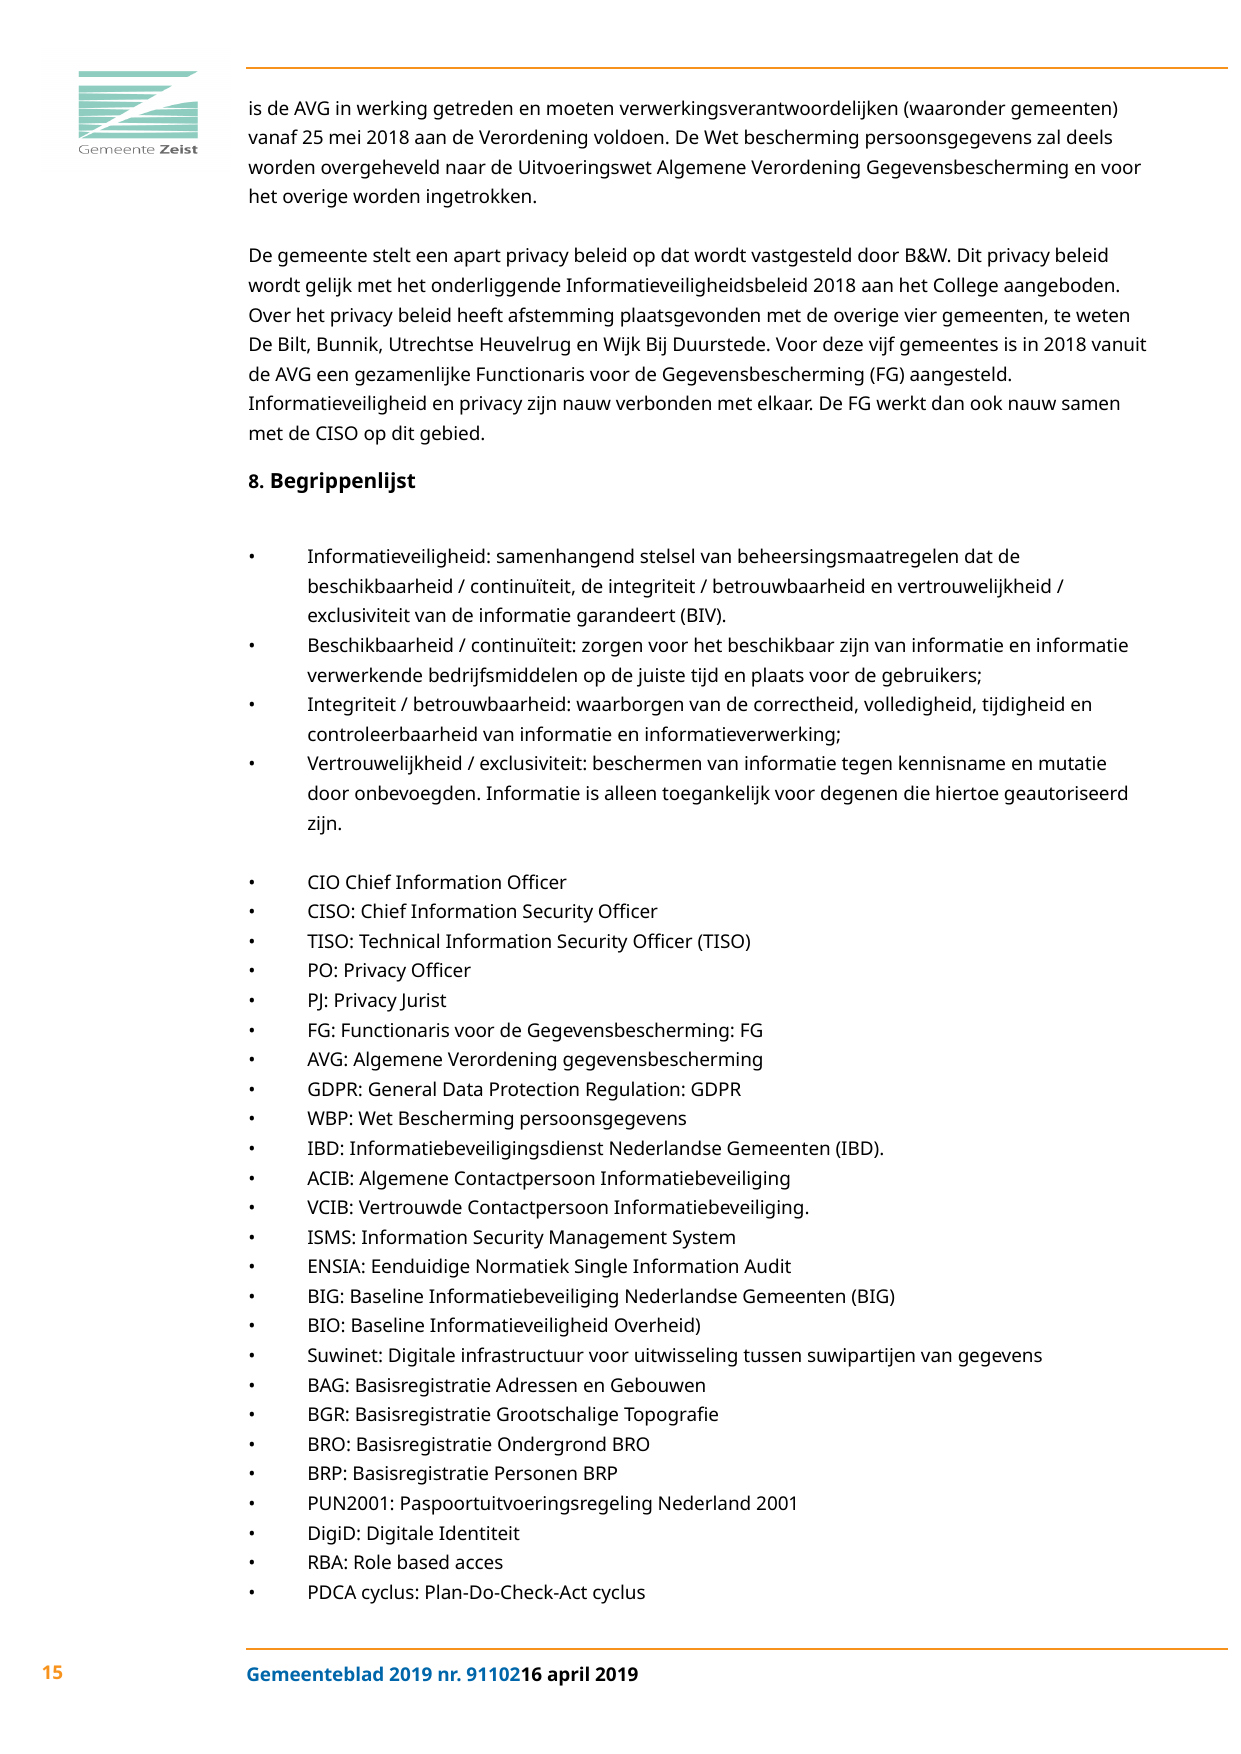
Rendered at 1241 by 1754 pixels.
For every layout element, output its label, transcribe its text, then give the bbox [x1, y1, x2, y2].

list BAG: Basisregistratie Adressen en Gebouwen [248, 1372, 1152, 1398]
picture [41, 47, 231, 172]
list Informatieveiligheid: samenhangend stelsel van beheersingsmaatregelen dat de beschikbaarheid / continuïteit, de integriteit / betrouwbaarheid en vertrouwelijkheid / exclusiviteit van de informatie garandeert (BIV). [248, 543, 1152, 628]
list GDPR: General Data Protection Regulation: GDPR [248, 1076, 1152, 1102]
list CIO Chief Information Officer [248, 869, 1152, 895]
text Over het privacy beleid heeft afstemming plaatsgevonden met de overige vier gemeenten, te weten De Bilt, Bunnik, Utrechtse Heuvelrug en Wijk Bij Duurstede. Voor deze vijf gemeentes is in 2018 vanuit de AVG een gezamenlijke Functionaris voor de Gegevensbescherming (FG) aangesteld. Informatieveiligheid en privacy zijn nauw verbonden met elkaar. De FG werkt dan ook nauw samen met de CISO op dit gebied. [248, 302, 1152, 446]
list PO: Privacy Officer [248, 958, 1152, 983]
list Suwinet: Digitale infrastructuur voor uitwisseling tussen suwipartijen van gegevens [248, 1342, 1152, 1368]
list WBP: Wet Bescherming persoonsgegevens [248, 1106, 1152, 1131]
list RBA: Role based acces [248, 1549, 1152, 1575]
list IBD: Informatiebeveiligingsdienst Nederlandse Gemeenten (IBD). [248, 1135, 1152, 1161]
list FG: Functionaris voor de Gegevensbescherming: FG [248, 1017, 1152, 1043]
list PJ: Privacy Jurist [248, 987, 1152, 1013]
list BIG: Baseline Informatiebeveiliging Nederlandse Gemeenten (BIG) [248, 1283, 1152, 1309]
list AVG: Algemene Verordening gegevensbescherming [248, 1046, 1152, 1072]
list PDCA cyclus: Plan-Do-Check-Act cyclus [248, 1579, 1152, 1605]
list ISMS: Information Security Management System [248, 1224, 1152, 1250]
text is de AVG in werking getreden en moeten verwerkingsverantwoordelijken (waaronder gemeenten) vanaf 25 mei 2018 aan de Verordening voldoen. De Wet bescherming persoonsgegevens zal deels worden overgeheveld naar de Uitvoeringswet Algemene Verordening Gegevensbescherming en voor het overige worden ingetrokken. [248, 95, 1152, 209]
list ACIB: Algemene Contactpersoon Informatiebeveiliging [248, 1165, 1152, 1191]
list BRO: Basisregistratie Ondergrond BRO [248, 1431, 1152, 1457]
list PUN2001: Paspoortuitvoeringsregeling Nederland 2001 [248, 1490, 1152, 1516]
text 8. Begrippenlijst [248, 466, 1152, 494]
list TISO: Technical Information Security Officer (TISO) [248, 928, 1152, 954]
list DigiD: Digitale Identiteit [248, 1520, 1152, 1546]
text De gemeente stelt een apart privacy beleid op dat wordt vastgesteld door B&W. Dit privacy beleid wordt gelijk met het onderliggende Informatieveiligheidsbeleid 2018 aan het College aangeboden. [248, 243, 1152, 298]
list Integriteit / betrouwbaarheid: waarborgen van de correctheid, volledigheid, tijdigheid en controleerbaarheid van informatie en informatieverwerking; [248, 691, 1152, 747]
list CISO: Chief Information Security Officer [248, 898, 1152, 924]
list BIO: Baseline Informatieveiligheid Overheid) [248, 1313, 1152, 1338]
list BRP: Basisregistratie Personen BRP [248, 1461, 1152, 1486]
list VCIB: Vertrouwde Contactpersoon Informatiebeveiliging. [248, 1194, 1152, 1220]
list Beschikbaarheid / continuïteit: zorgen voor het beschikbaar zijn van informatie en informatie verwerkende bedrijfsmiddelen op de juiste tijd en plaats voor de gebruikers; [248, 632, 1152, 688]
list ENSIA: Eenduidige Normatiek Single Information Audit [248, 1253, 1152, 1279]
list Vertrouwelijkheid / exclusiviteit: beschermen van informatie tegen kennisname en mutatie door onbevoegden. Informatie is alleen toegankelijk voor degenen die hiertoe geautoriseerd zijn. [248, 751, 1152, 836]
list BGR: Basisregistratie Grootschalige Topografie [248, 1401, 1152, 1427]
